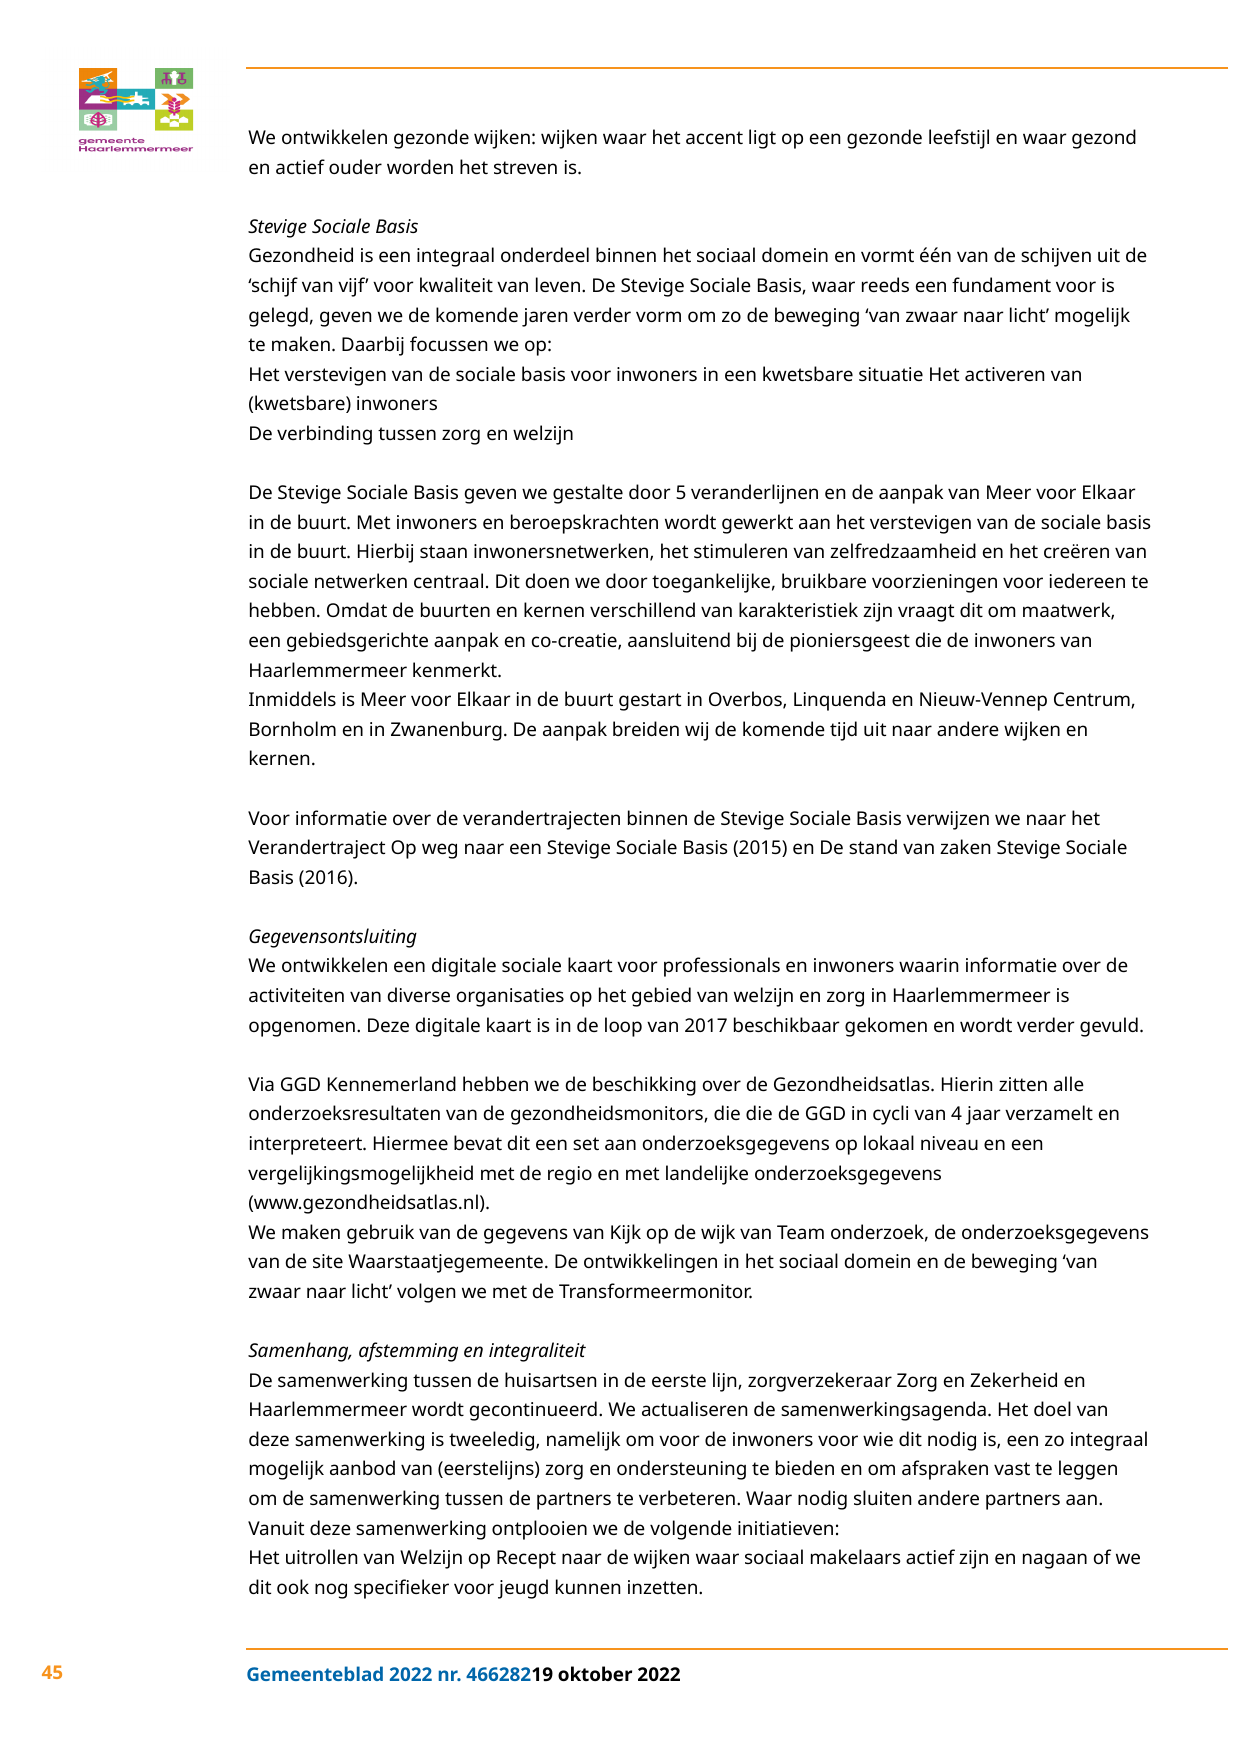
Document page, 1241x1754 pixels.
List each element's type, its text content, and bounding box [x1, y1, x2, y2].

text Gegevensontsluiting [248, 923, 1152, 949]
text We ontwikkelen een digitale sociale kaart voor professionals en inwoners waarin informatie over de activiteiten van diverse organisaties op het gebied van welzijn en zorg in Haarlemmermeer is opgenomen. Deze digitale kaart is in de loop van 2017 beschikbaar gekomen en wordt verder gevuld. [248, 953, 1152, 1038]
text Inmiddels is Meer voor Elkaar in de buurt gestart in Overbos, Linquenda en Nieuw-Vennep Centrum, Bornholm en in Zwanenburg. De aanpak breiden wij de komende tijd uit naar andere wijken en kernen. [248, 686, 1152, 771]
text Stevige Sociale Basis [248, 213, 1152, 239]
text We ontwikkelen gezonde wijken: wijken waar het accent ligt op een gezonde leefstijl en waar gezond en actief ouder worden het streven is. [248, 124, 1152, 180]
text De verbinding tussen zorg en welzijn [248, 420, 1152, 446]
text Het uitrollen van Welzijn op Recept naar de wijken waar sociaal makelaars actief zijn en nagaan of we dit ook nog specifieker voor jeugd kunnen inzetten. [248, 1544, 1152, 1600]
text Via GGD Kennemerland hebben we de beschikking over de Gezondheidsatlas. Hierin zitten alle onderzoeksresultaten van de gezondheidsmonitors, die die de GGD in cycli van 4 jaar verzamelt en interpreteert. Hiermee bevat dit een set aan onderzoeksgegevens op lokaal niveau en een vergelijkingsmogelijkheid met de regio en met landelijke onderzoeksgegevens (www.gezondheidsatlas.nl). [248, 1071, 1152, 1215]
text Samenhang, afstemming en integraliteit [248, 1337, 1152, 1363]
text Voor informatie over de verandertrajecten binnen de Stevige Sociale Basis verwijzen we naar het Verandertraject Op weg naar een Stevige Sociale Basis (2015) en De stand van zaken Stevige Sociale Basis (2016). [248, 805, 1152, 890]
text Gezondheid is een integraal onderdeel binnen het sociaal domein en vormt één van de schijven uit de ‘schijf van vijf’ voor kwaliteit van leven. De Stevige Sociale Basis, waar reeds een fundament voor is gelegd, geven we de komende jaren verder vorm om zo de beweging ‘van zwaar naar licht’ mogelijk te maken. Daarbij focussen we op: [248, 243, 1152, 357]
text De samenwerking tussen de huisartsen in de eerste lijn, zorgverzekeraar Zorg en Zekerheid en Haarlemmermeer wordt gecontinueerd. We actualiseren de samenwerkingsagenda. Het doel van deze samenwerking is tweeledig, namelijk om voor de inwoners voor wie dit nodig is, een zo integraal mogelijk aanbod van (eerstelijns) zorg en ondersteuning te bieden en om afspraken vast te leggen om de samenwerking tussen de partners te verbeteren. Waar nodig sluiten andere partners aan. [248, 1367, 1152, 1511]
picture [41, 47, 231, 172]
text De Stevige Sociale Basis geven we gestalte door 5 veranderlijnen en de aanpak van Meer voor Elkaar in de buurt. Met inwoners en beroepskrachten wordt gewerkt aan het verstevigen van de sociale basis in de buurt. Hierbij staan inwonersnetwerken, het stimuleren van zelfredzaamheid en het creëren van sociale netwerken centraal. Dit doen we door toegankelijke, bruikbare voorzieningen voor iedereen te hebben. Omdat de buurten en kernen verschillend van karakteristiek zijn vraagt dit om maatwerk, een gebiedsgerichte aanpak en co-creatie, aansluitend bij de pioniersgeest die de inwoners van Haarlemmermeer kenmerkt. [248, 479, 1152, 683]
text Vanuit deze samenwerking ontplooien we de volgende initiatieven: [248, 1515, 1152, 1541]
text Het verstevigen van de sociale basis voor inwoners in een kwetsbare situatie Het activeren van (kwetsbare) inwoners [248, 361, 1152, 416]
text We maken gebruik van de gegevens van Kijk op de wijk van Team onderzoek, de onderzoeksgegevens van de site Waarstaatjegemeente. De ontwikkelingen in het sociaal domein en de beweging ‘van zwaar naar licht’ volgen we met de Transformeermonitor. [248, 1219, 1152, 1304]
